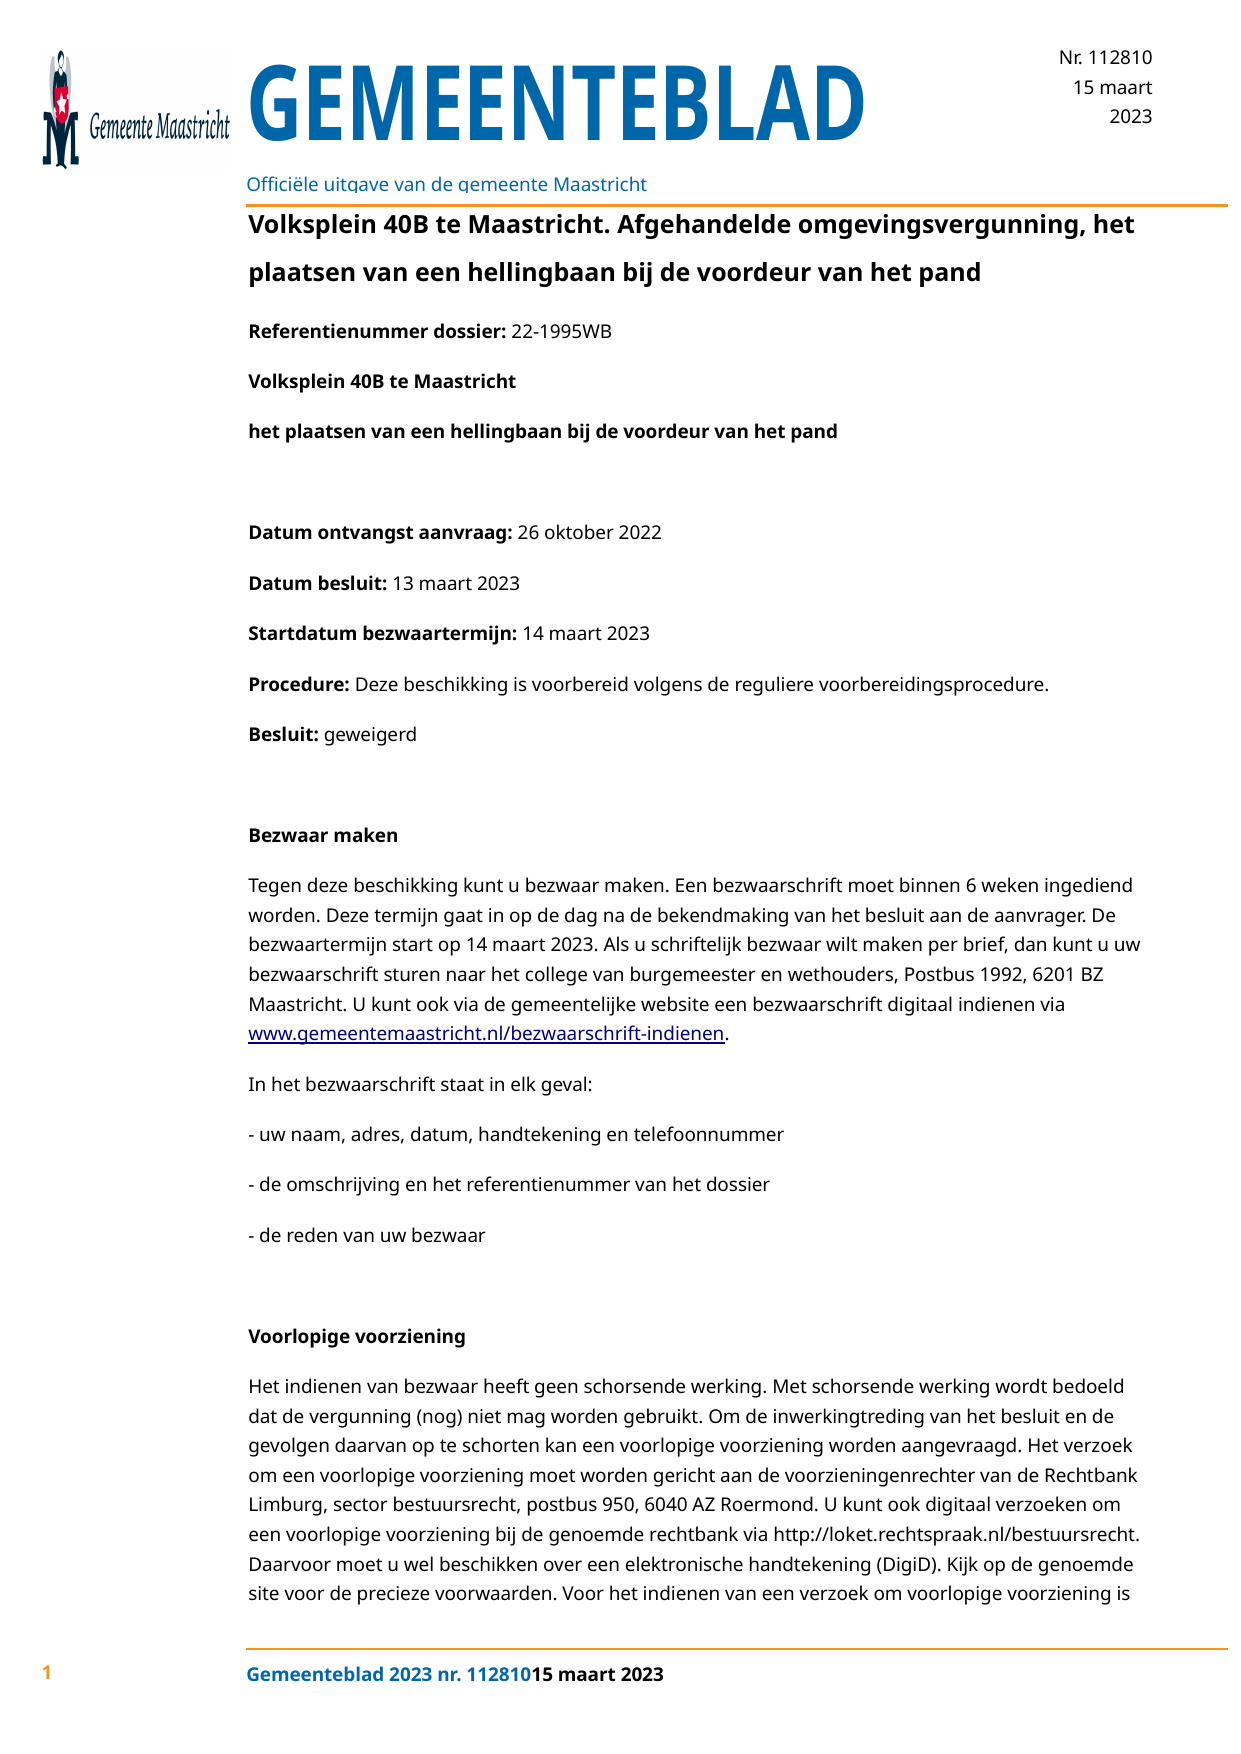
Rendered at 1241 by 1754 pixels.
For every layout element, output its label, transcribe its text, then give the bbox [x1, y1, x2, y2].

text Bezwaar maken [248, 822, 1152, 848]
text Procedure: Deze beschikking is voorbereid volgens de reguliere voorbereidingsprocedure. [248, 671, 1152, 697]
text Voorlopige voorziening [248, 1323, 1152, 1349]
text Volksplein 40B te Maastricht. Afgehandelde omgevingsvergunning, het plaatsen van een hellingbaan bij de voordeur van het pand [248, 207, 1152, 288]
text Besluit: geweigerd [248, 721, 1152, 747]
picture [41, 47, 231, 172]
text Startdatum bezwaartermijn: 14 maart 2023 [248, 620, 1152, 646]
text Volksplein 40B te Maastricht [248, 368, 1152, 394]
text Referentienummer dossier: 22-1995WB [248, 318, 1152, 344]
text Tegen deze beschikking kunt u bezwaar maken. Een bezwaarschrift moet binnen 6 weken ingediend worden. Deze termijn gaat in op de dag na de bekendmaking van het besluit aan de aanvrager. De bezwaartermijn start op 14 maart 2023. Als u schriftelijk bezwaar wilt maken per brief, dan kunt u uw bezwaarschrift sturen naar het college van burgemeester en wethouders, Postbus 1992, 6201 BZ Maastricht. U kunt ook via de gemeentelijke website een bezwaarschrift digitaal indienen via www.gemeentemaastricht.nl/bezwaarschrift-indienen. [248, 872, 1152, 1046]
text het plaatsen van een hellingbaan bij de voordeur van het pand [248, 419, 1152, 444]
text Datum ontvangst aanvraag: 26 oktober 2022 [248, 519, 1152, 545]
text - de omschrijving en het referentienummer van het dossier [248, 1172, 1152, 1197]
text - uw naam, adres, datum, handtekening en telefoonnummer [248, 1121, 1152, 1147]
text Datum besluit: 13 maart 2023 [248, 570, 1152, 596]
text In het bezwaarschrift staat in elk geval: [248, 1071, 1152, 1097]
text - de reden van uw bezwaar [248, 1222, 1152, 1248]
text Het indienen van bezwaar heeft geen schorsende werking. Met schorsende werking wordt bedoeld dat de vergunning (nog) niet mag worden gebruikt. Om de inwerkingtreding van het besluit en de gevolgen daarvan op te schorten kan een voorlopige voorziening worden aangevraagd. Het verzoek om een voorlopige voorziening moet worden gericht aan de voorzieningenrechter van de Rechtbank Limburg, sector bestuursrecht, postbus 950, 6040 AZ Roermond. U kunt ook digitaal verzoeken om een voorlopige voorziening bij de genoemde rechtbank via http://loket.rechtspraak.nl/bestuursrecht. Daarvoor moet u wel beschikken over een elektronische handtekening (DigiD). Kijk op de genoemde site voor de precieze voorwaarden. Voor het indienen van een verzoek om voorlopige voorziening is [248, 1373, 1152, 1606]
